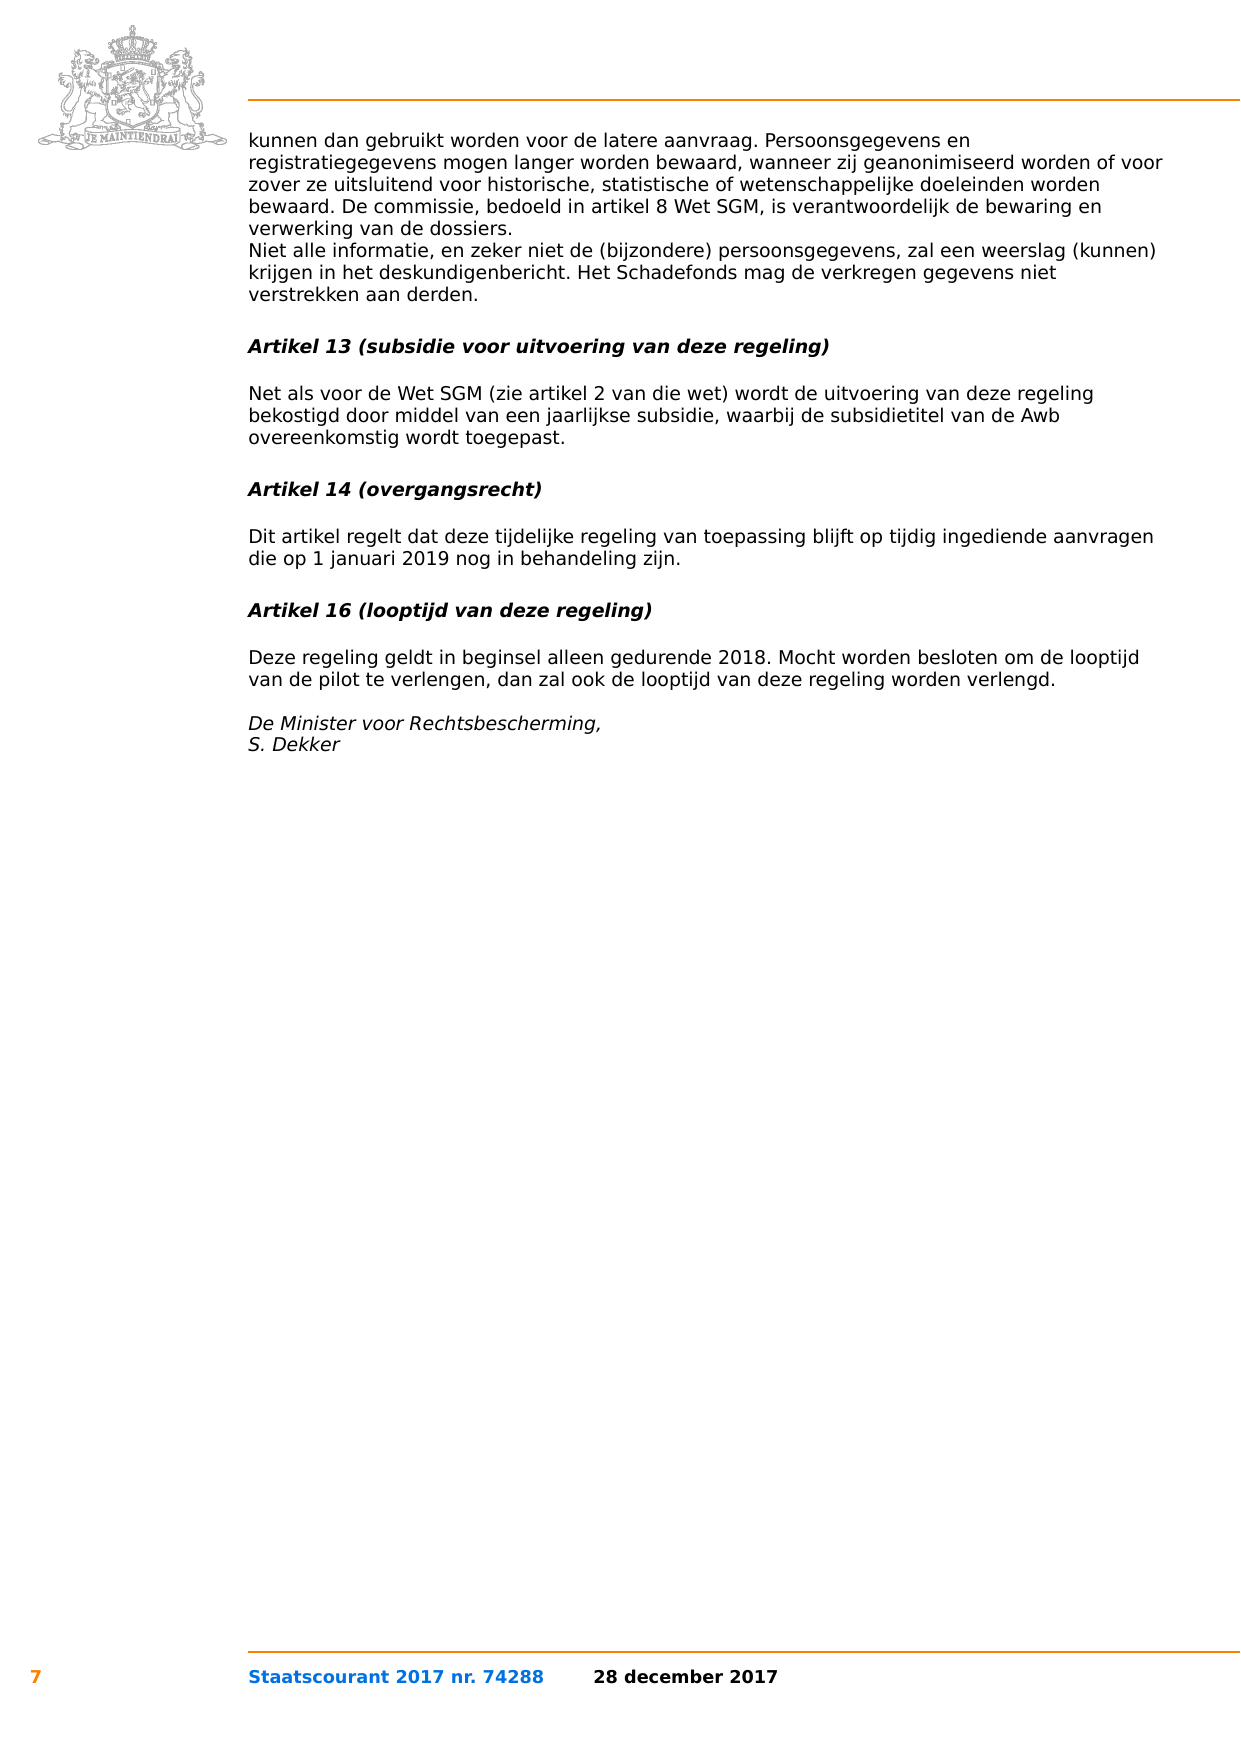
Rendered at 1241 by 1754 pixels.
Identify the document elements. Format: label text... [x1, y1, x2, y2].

subtitle Artikel 16 (looptijd van deze regeling) [248, 599, 1163, 622]
picture [38, 25, 227, 150]
subtitle Artikel 13 (subsidie voor uitvoering van deze regeling) [248, 336, 1163, 358]
text kunnen dan gebruikt worden voor de latere aanvraag. Persoonsgegevens en registratiegegevens mogen langer worden bewaard, wanneer zij geanonimiseerd worden of voor zover ze uitsluitend voor historische, statistische of wetenschappelijke doeleinden worden bewaard. De commissie, bedoeld in artikel 8 Wet SGM, is verantwoordelijk de bewaring en verwerking van de dossiers. [248, 130, 1163, 240]
text De Minister voor Rechtsbescherming, S. Dekker [248, 712, 1163, 756]
text Dit artikel regelt dat deze tijdelijke regeling van toepassing blijft op tijdig ingediende aanvragen die op 1 januari 2019 nog in behandeling zijn. [248, 526, 1163, 569]
subtitle Artikel 14 (overgangsrecht) [248, 479, 1163, 501]
text Net als voor de Wet SGM (zie artikel 2 van die wet) wordt de uitvoering van deze regeling bekostigd door middel van een jaarlijkse subsidie, waarbij de subsidietitel van de Awb overeenkomstig wordt toegepast. [248, 383, 1163, 449]
text Niet alle informatie, en zeker niet de (bijzondere) persoonsgegevens, zal een weerslag (kunnen) krijgen in het deskundigenbericht. Het Schadefonds mag de verkregen gegevens niet verstrekken aan derden. [248, 240, 1163, 306]
text Deze regeling geldt in beginsel alleen gedurende 2018. Mocht worden besloten om de looptijd van de pilot te verlengen, dan zal ook de looptijd van deze regeling worden verlengd. [248, 647, 1163, 691]
